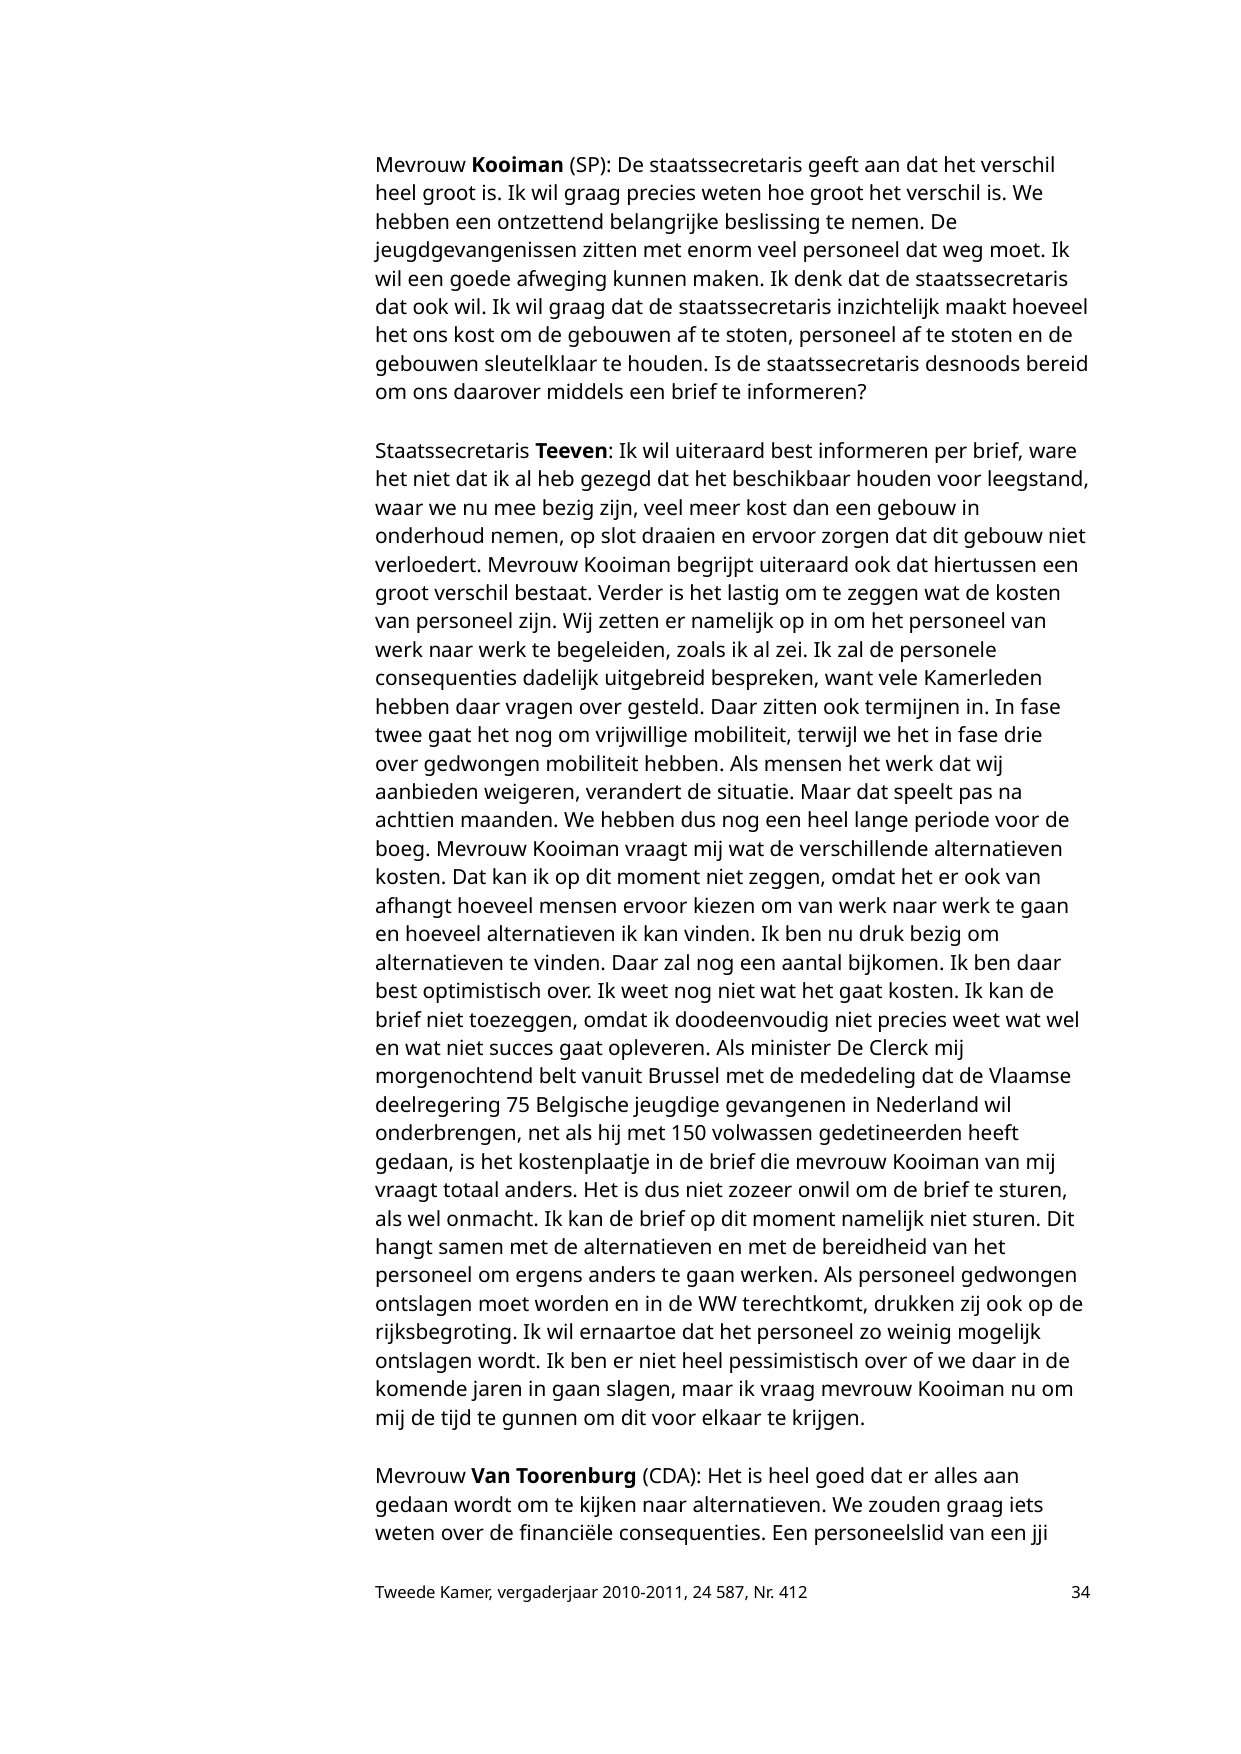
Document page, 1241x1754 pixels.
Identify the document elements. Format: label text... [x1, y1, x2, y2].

text Mevrouw Van Toorenburg (CDA): Het is heel goed dat er alles aan gedaan wordt om te kijken naar alternatieven. We zouden graag iets weten over de financiële consequenties. Een personeelslid van een jji [375, 1461, 1090, 1547]
text Staatssecretaris Teeven: Ik wil uiteraard best informeren per brief, ware het niet dat ik al heb gezegd dat het beschikbaar houden voor leegstand, waar we nu mee bezig zijn, veel meer kost dan een gebouw in onderhoud nemen, op slot draaien en ervoor zorgen dat dit gebouw niet verloedert. Mevrouw Kooiman begrijpt uiteraard ook dat hiertussen een groot verschil bestaat. Verder is het lastig om te zeggen wat de kosten van personeel zijn. Wij zetten er namelijk op in om het personeel van werk naar werk te begeleiden, zoals ik al zei. Ik zal de personele consequenties dadelijk uitgebreid bespreken, want vele Kamerleden hebben daar vragen over gesteld. Daar zitten ook termijnen in. In fase twee gaat het nog om vrijwillige mobiliteit, terwijl we het in fase drie over gedwongen mobiliteit hebben. Als mensen het werk dat wij aanbieden weigeren, verandert de situatie. Maar dat speelt pas na achttien maanden. We hebben dus nog een heel lange periode voor de boeg. Mevrouw Kooiman vraagt mij wat de verschillende alternatieven kosten. Dat kan ik op dit moment niet zeggen, omdat het er ook van afhangt hoeveel mensen ervoor kiezen om van werk naar werk te gaan en hoeveel alternatieven ik kan vinden. Ik ben nu druk bezig om alternatieven te vinden. Daar zal nog een aantal bijkomen. Ik ben daar best optimistisch over. Ik weet nog niet wat het gaat kosten. Ik kan de brief niet toezeggen, omdat ik doodeenvoudig niet precies weet wat wel en wat niet succes gaat opleveren. Als minister De Clerck mij morgenochtend belt vanuit Brussel met de mededeling dat de Vlaamse deelregering 75 Belgische jeugdige gevangenen in Nederland wil onderbrengen, net als hij met 150 volwassen gedetineerden heeft gedaan, is het kostenplaatje in de brief die mevrouw Kooiman van mij vraagt totaal anders. Het is dus niet zozeer onwil om de brief te sturen, als wel onmacht. Ik kan de brief op dit moment namelijk niet sturen. Dit hangt samen met de alternatieven en met de bereidheid van het personeel om ergens anders te gaan werken. Als personeel gedwongen ontslagen moet worden en in de WW terechtkomt, drukken zij ook op de rijksbegroting. Ik wil ernaartoe dat het personeel zo weinig mogelijk ontslagen wordt. Ik ben er niet heel pessimistisch over of we daar in de komende jaren in gaan slagen, maar ik vraag mevrouw Kooiman nu om mij de tijd te gunnen om dit voor elkaar te krijgen. [375, 436, 1090, 1431]
text Mevrouw Kooiman (SP): De staatssecretaris geeft aan dat het verschil heel groot is. Ik wil graag precies weten hoe groot het verschil is. We hebben een ontzettend belangrijke beslissing te nemen. De jeugdgevangenissen zitten met enorm veel personeel dat weg moet. Ik wil een goede afweging kunnen maken. Ik denk dat de staatssecretaris dat ook wil. Ik wil graag dat de staatssecretaris inzichtelijk maakt hoeveel het ons kost om de gebouwen af te stoten, personeel af te stoten en de gebouwen sleutelklaar te houden. Is de staatssecretaris desnoods bereid om ons daarover middels een brief te informeren? [375, 150, 1090, 406]
